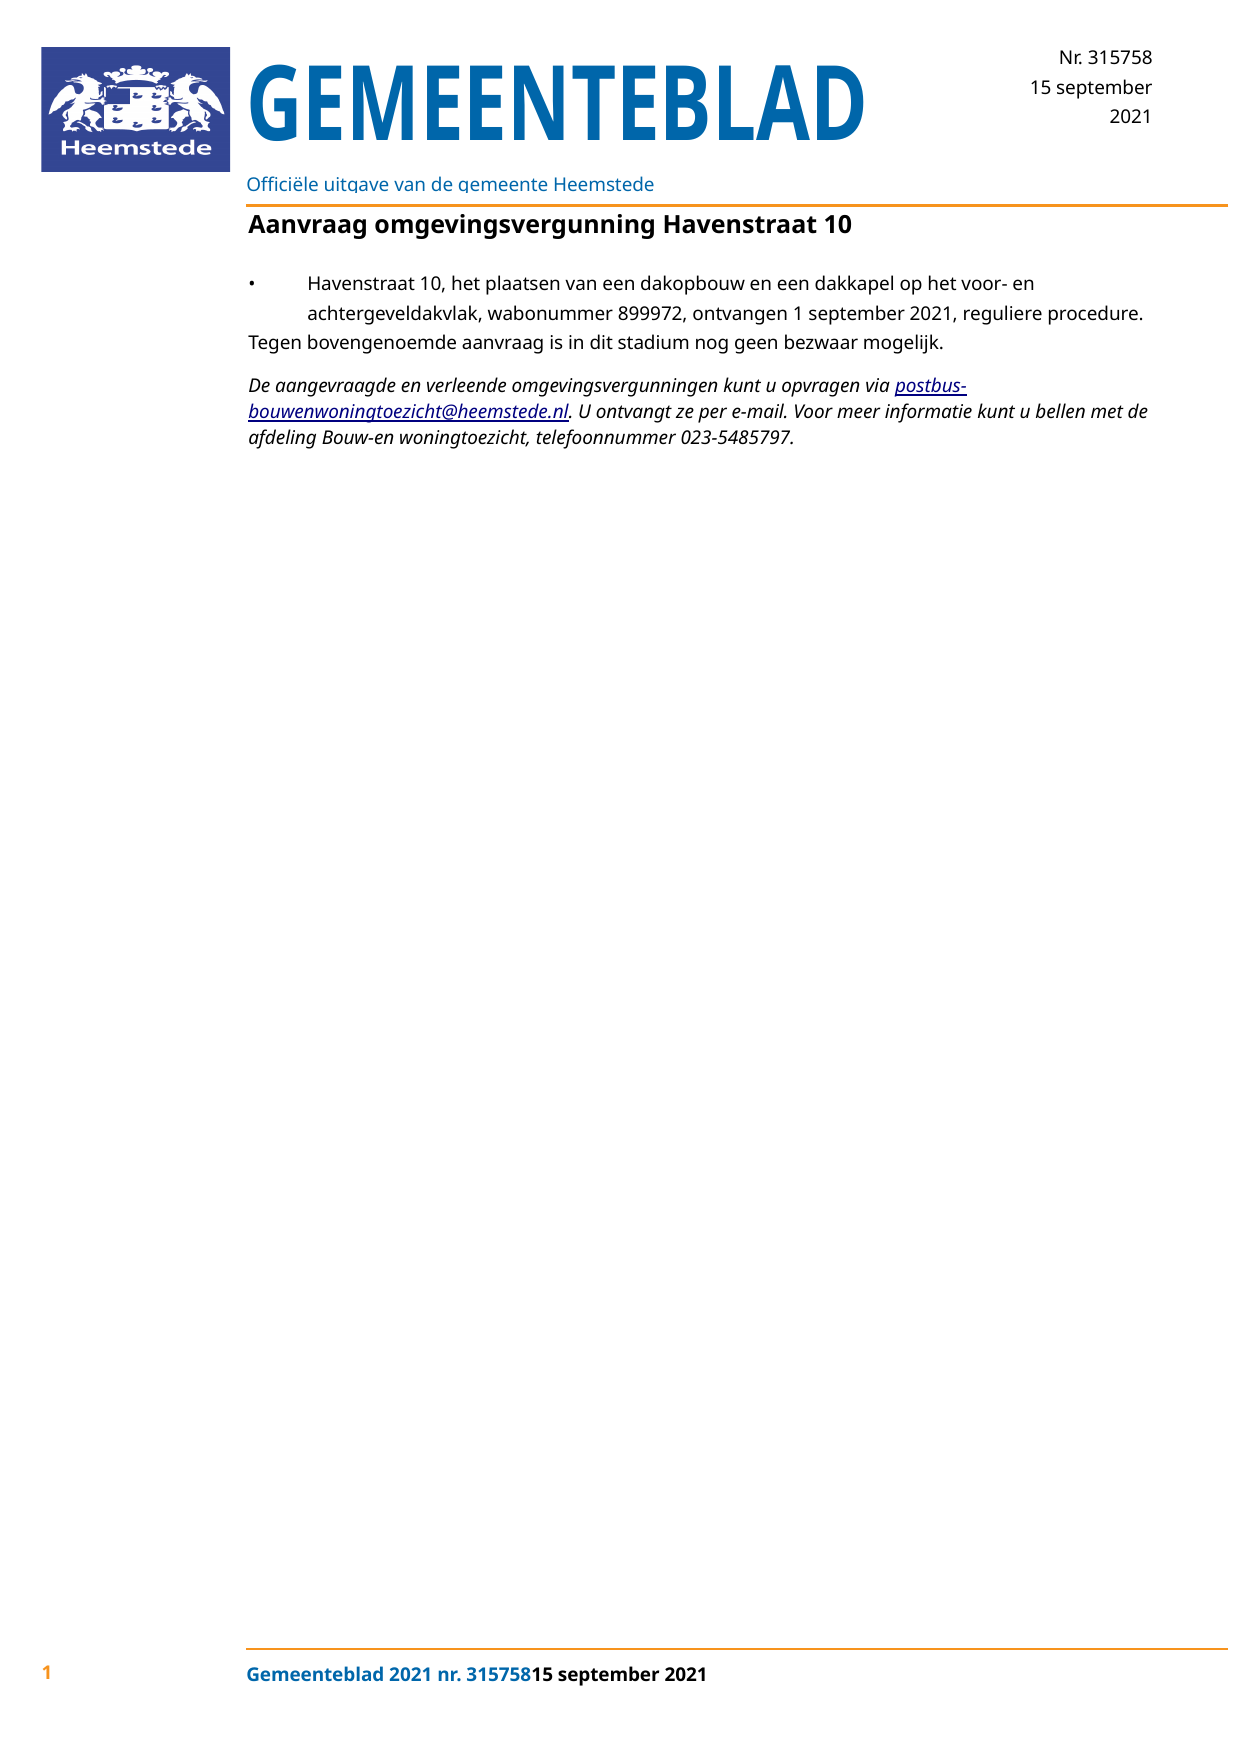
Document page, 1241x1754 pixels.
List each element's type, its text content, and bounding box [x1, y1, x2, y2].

text Aanvraag omgevingsvergunning Havenstraat 10 [248, 207, 1152, 241]
picture [41, 47, 231, 172]
text De aangevraagde en verleende omgevingsvergunningen kunt u opvragen via postbus-bouwenwoningtoezicht@heemstede.nl. U ontvangt ze per e-mail. Voor meer informatie kunt u bellen met de afdeling Bouw-en woningtoezicht, telefoonnummer 023-5485797. [248, 373, 1152, 450]
list Havenstraat 10, het plaatsen van een dakopbouw en een dakkapel op het voor- en achtergeveldakvlak, wabonummer 899972, ontvangen 1 september 2021, reguliere procedure. [248, 270, 1152, 326]
text Tegen bovengenoemde aanvraag is in dit stadium nog geen bezwaar mogelijk. [248, 329, 1152, 355]
